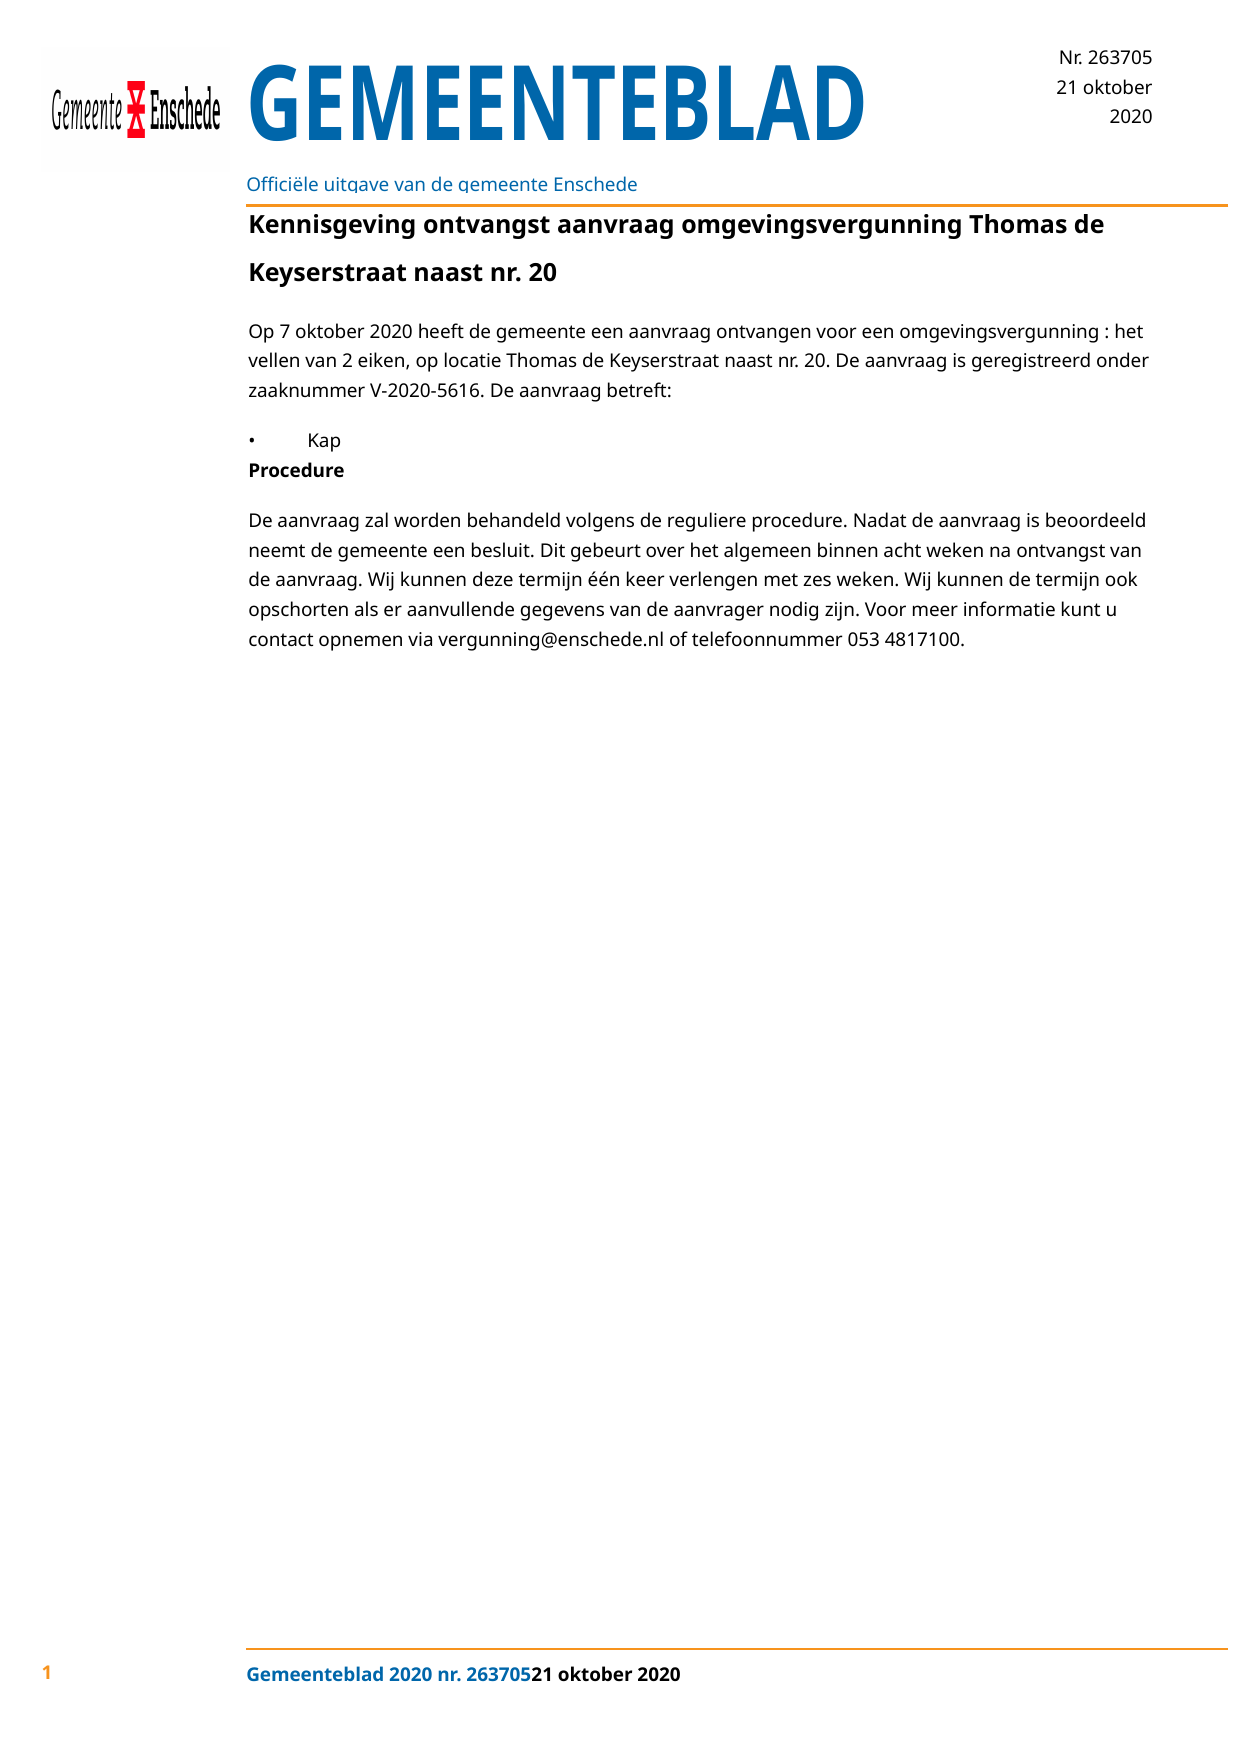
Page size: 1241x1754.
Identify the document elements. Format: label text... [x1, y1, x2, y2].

text De aanvraag zal worden behandeld volgens de reguliere procedure. Nadat de aanvraag is beoordeeld neemt de gemeente een besluit. Dit gebeurt over het algemeen binnen acht weken na ontvangst van de aanvraag. Wij kunnen deze termijn één keer verlengen met zes weken. Wij kunnen de termijn ook opschorten als er aanvullende gegevens van de aanvrager nodig zijn. Voor meer informatie kunt u contact opnemen via vergunning@enschede.nl of telefoonnummer 053 4817100. [248, 507, 1152, 652]
text Procedure [248, 457, 1152, 483]
text Op 7 oktober 2020 heeft de gemeente een aanvraag ontvangen voor een omgevingsvergunning : het vellen van 2 eiken, op locatie Thomas de Keyserstraat naast nr. 20. De aanvraag is geregistreerd onder zaaknummer V-2020-5616. De aanvraag betreft: [248, 318, 1152, 403]
list Kap [248, 427, 1152, 453]
picture [41, 47, 231, 172]
text Kennisgeving ontvangst aanvraag omgevingsvergunning Thomas de Keyserstraat naast nr. 20 [248, 207, 1152, 288]
